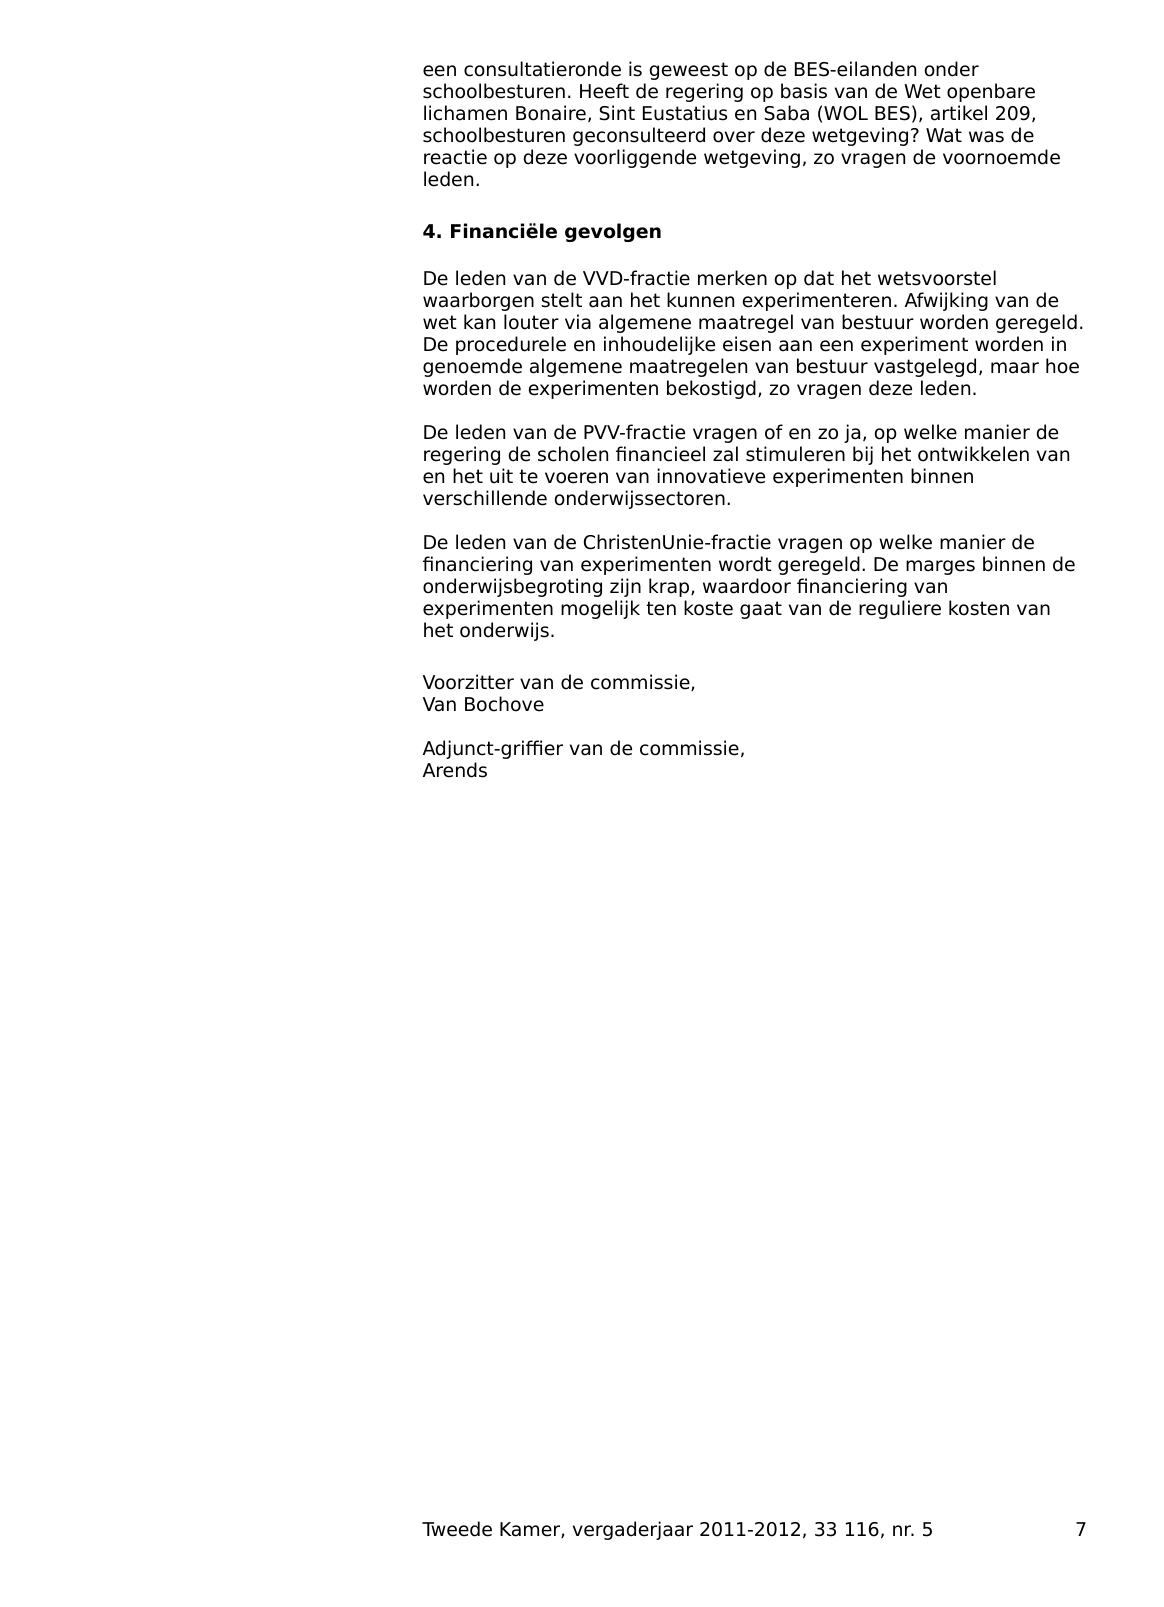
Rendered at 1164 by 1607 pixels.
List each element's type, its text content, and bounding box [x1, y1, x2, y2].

text De leden van de ChristenUnie-fractie vragen op welke manier de financiering van experimenten wordt geregeld. De marges binnen de onderwijsbegroting zijn krap, waardoor financiering van experimenten mogelijk ten koste gaat van de reguliere kosten van het onderwijs. [422, 532, 1087, 642]
text De leden van de VVD-fractie merken op dat het wetsvoorstel waarborgen stelt aan het kunnen experimenteren. Afwijking van de wet kan louter via algemene maatregel van bestuur worden geregeld. De procedurele en inhoudelijke eisen aan een experiment worden in genoemde algemene maatregelen van bestuur vastgelegd, maar hoe worden de experimenten bekostigd, zo vragen deze leden. [422, 268, 1087, 400]
text Adjunct-griffier van de commissie, Arends [422, 738, 1087, 782]
text De leden van de PVV-fractie vragen of en zo ja, op welke manier de regering de scholen financieel zal stimuleren bij het ontwikkelen van en het uit te voeren van innovatieve experimenten binnen verschillende onderwijssectoren. [422, 422, 1087, 510]
text Voorzitter van de commissie, Van Bochove [422, 672, 1087, 716]
subtitle 4. Financiële gevolgen [422, 221, 1087, 243]
text een consultatieronde is geweest op de BES-eilanden onder schoolbesturen. Heeft de regering op basis van de Wet openbare lichamen Bonaire, Sint Eustatius en Saba (WOL BES), artikel 209, schoolbesturen geconsulteerd over deze wetgeving? Wat was de reactie op deze voorliggende wetgeving, zo vragen de voornoemde leden. [422, 59, 1087, 191]
